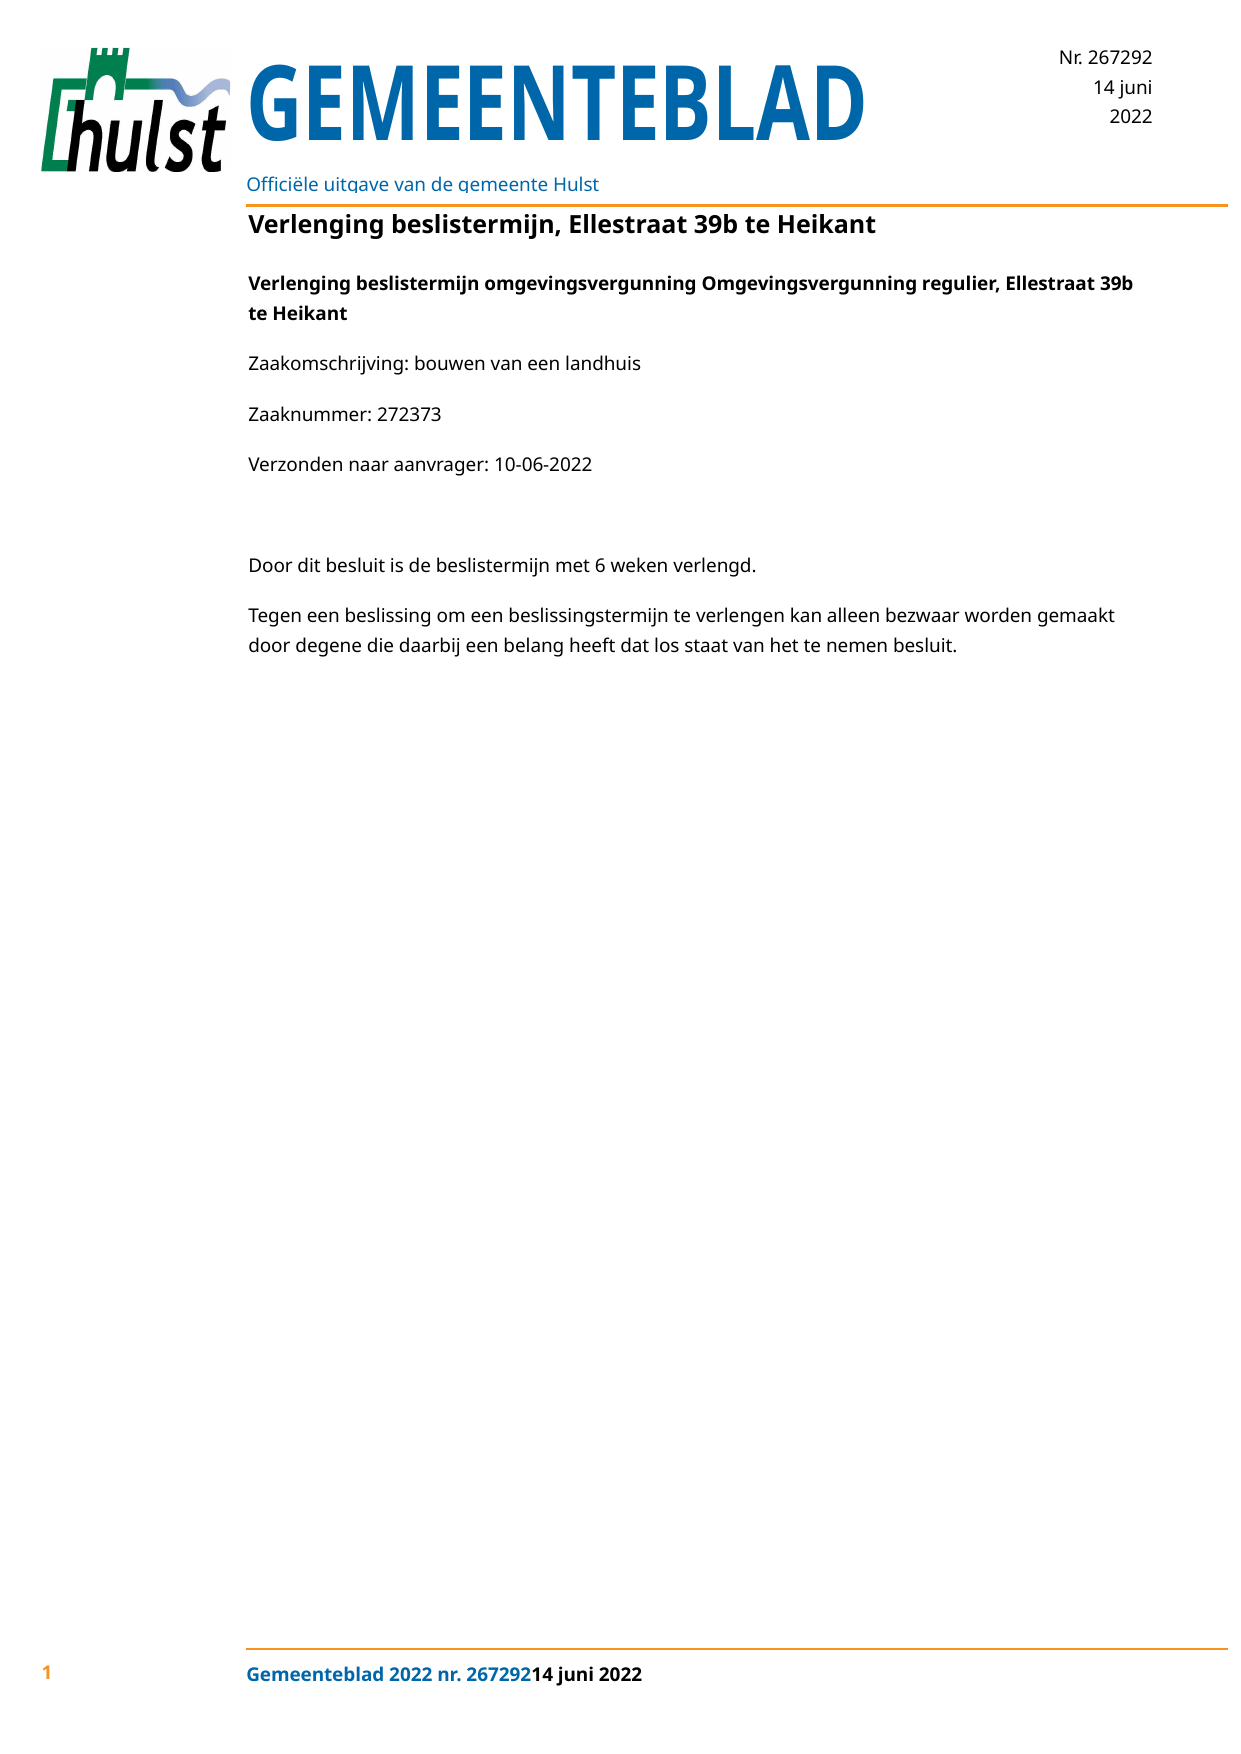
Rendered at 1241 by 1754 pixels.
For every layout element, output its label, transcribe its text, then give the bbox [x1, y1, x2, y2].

text Zaakomschrijving: bouwen van een landhuis [248, 350, 1152, 376]
text Tegen een beslissing om een beslissingstermijn te verlengen kan alleen bezwaar worden gemaakt door degene die daarbij een belang heeft dat los staat van het te nemen besluit. [248, 602, 1152, 658]
text Zaaknummer: 272373 [248, 401, 1152, 426]
text Verlenging beslistermijn omgevingsvergunning Omgevingsvergunning regulier, Ellestraat 39b te Heikant [248, 270, 1152, 326]
text Door dit besluit is de beslistermijn met 6 weken verlengd. [248, 552, 1152, 578]
text Verlenging beslistermijn, Ellestraat 39b te Heikant [248, 207, 1152, 241]
text Verzonden naar aanvrager: 10-06-2022 [248, 451, 1152, 477]
picture [41, 47, 231, 172]
